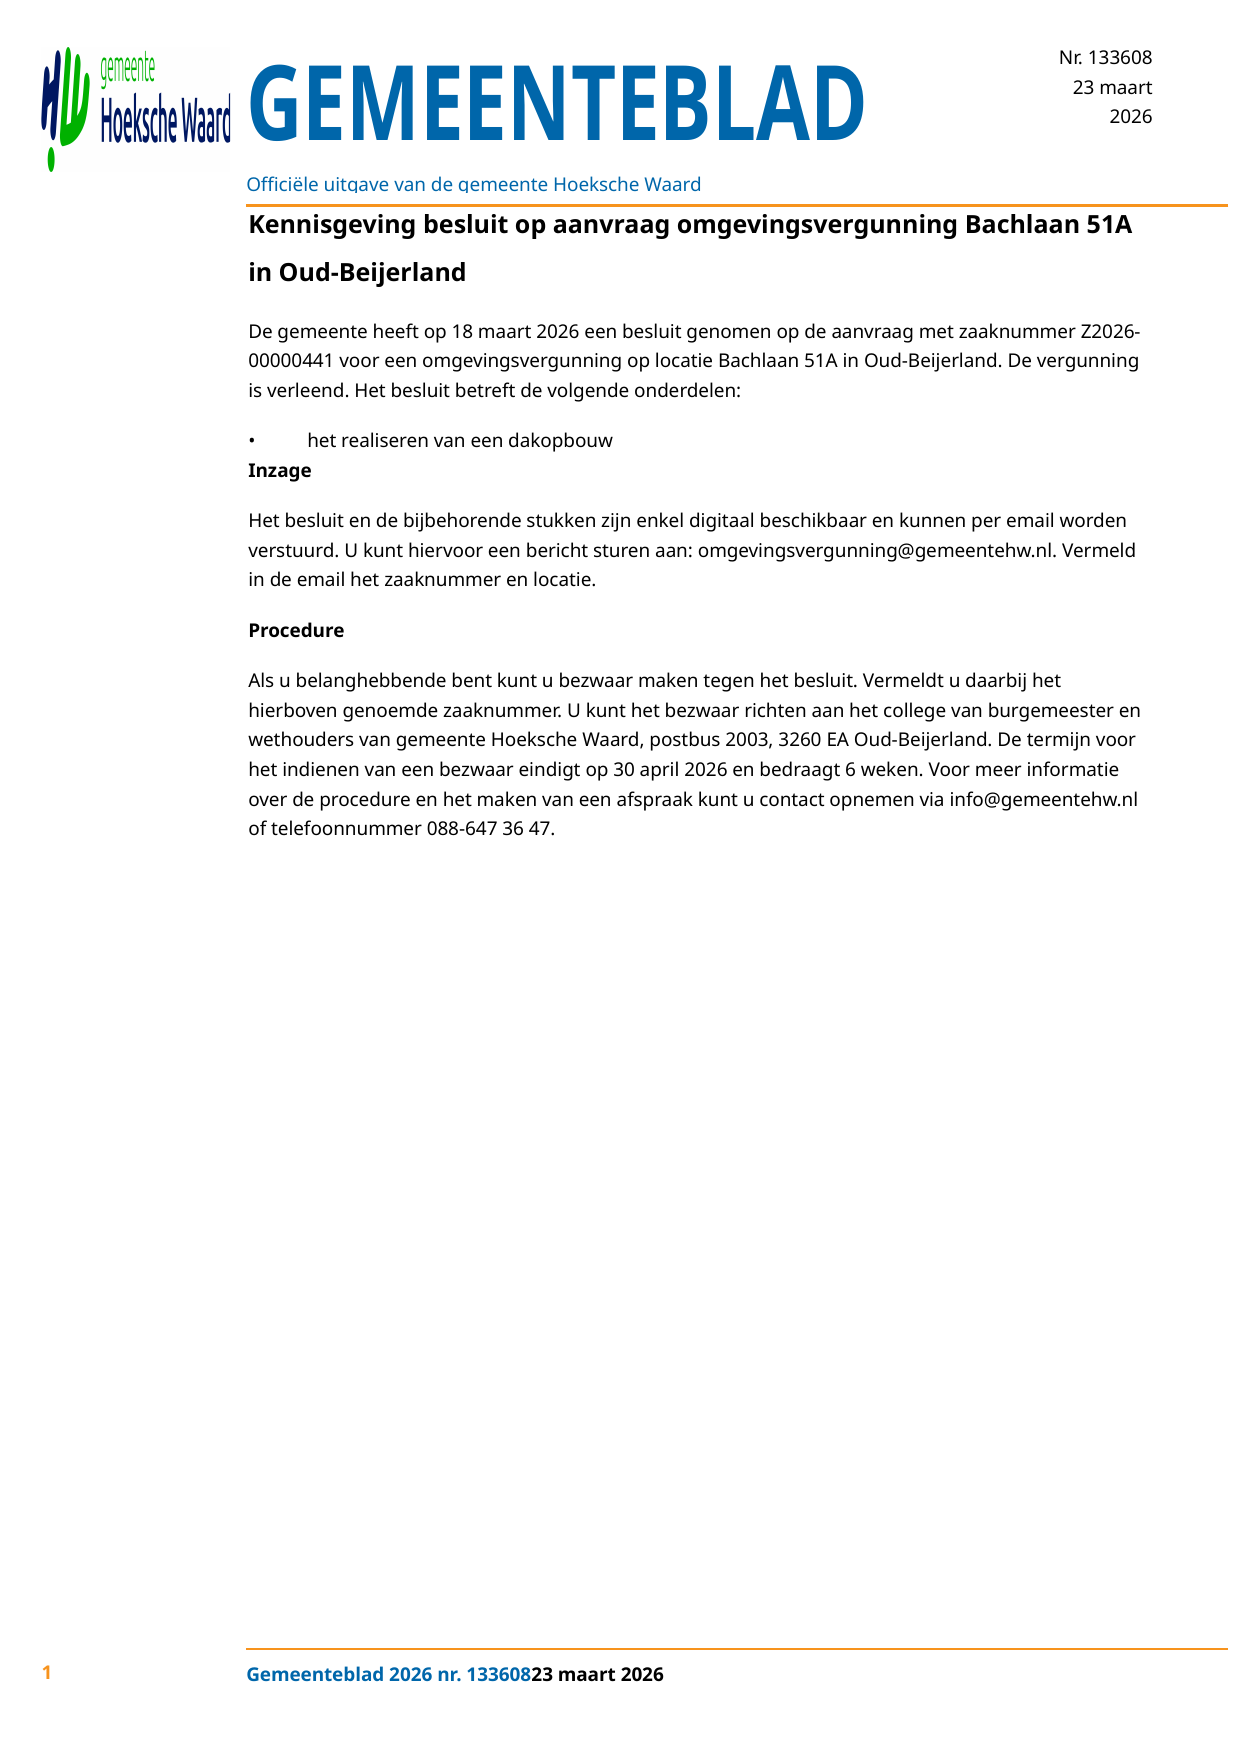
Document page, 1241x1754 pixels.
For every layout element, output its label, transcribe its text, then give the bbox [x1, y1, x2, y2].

text De gemeente heeft op 18 maart 2026 een besluit genomen op de aanvraag met zaaknummer Z2026-00000441 voor een omgevingsvergunning op locatie Bachlaan 51A in Oud-Beijerland. De vergunning is verleend. Het besluit betreft de volgende onderdelen: [248, 318, 1152, 403]
list het realiseren van een dakopbouw [248, 427, 1152, 453]
text Procedure [248, 617, 1152, 643]
text Het besluit en de bijbehorende stukken zijn enkel digitaal beschikbaar en kunnen per email worden verstuurd. U kunt hiervoor een bericht sturen aan: omgevingsvergunning@gemeentehw.nl. Vermeld in de email het zaaknummer en locatie. [248, 507, 1152, 592]
text Kennisgeving besluit op aanvraag omgevingsvergunning Bachlaan 51A in Oud-Beijerland [248, 207, 1152, 288]
text Als u belanghebbende bent kunt u bezwaar maken tegen het besluit. Vermeldt u daarbij het hierboven genoemde zaaknummer. U kunt het bezwaar richten aan het college van burgemeester en wethouders van gemeente Hoeksche Waard, postbus 2003, 3260 EA Oud-Beijerland. De termijn voor het indienen van een bezwaar eindigt op 30 april 2026 en bedraagt 6 weken. Voor meer informatie over de procedure en het maken van een afspraak kunt u contact opnemen via info@gemeentehw.nl of telefoonnummer 088-647 36 47. [248, 667, 1152, 841]
picture [41, 47, 231, 172]
text Inzage [248, 457, 1152, 483]
